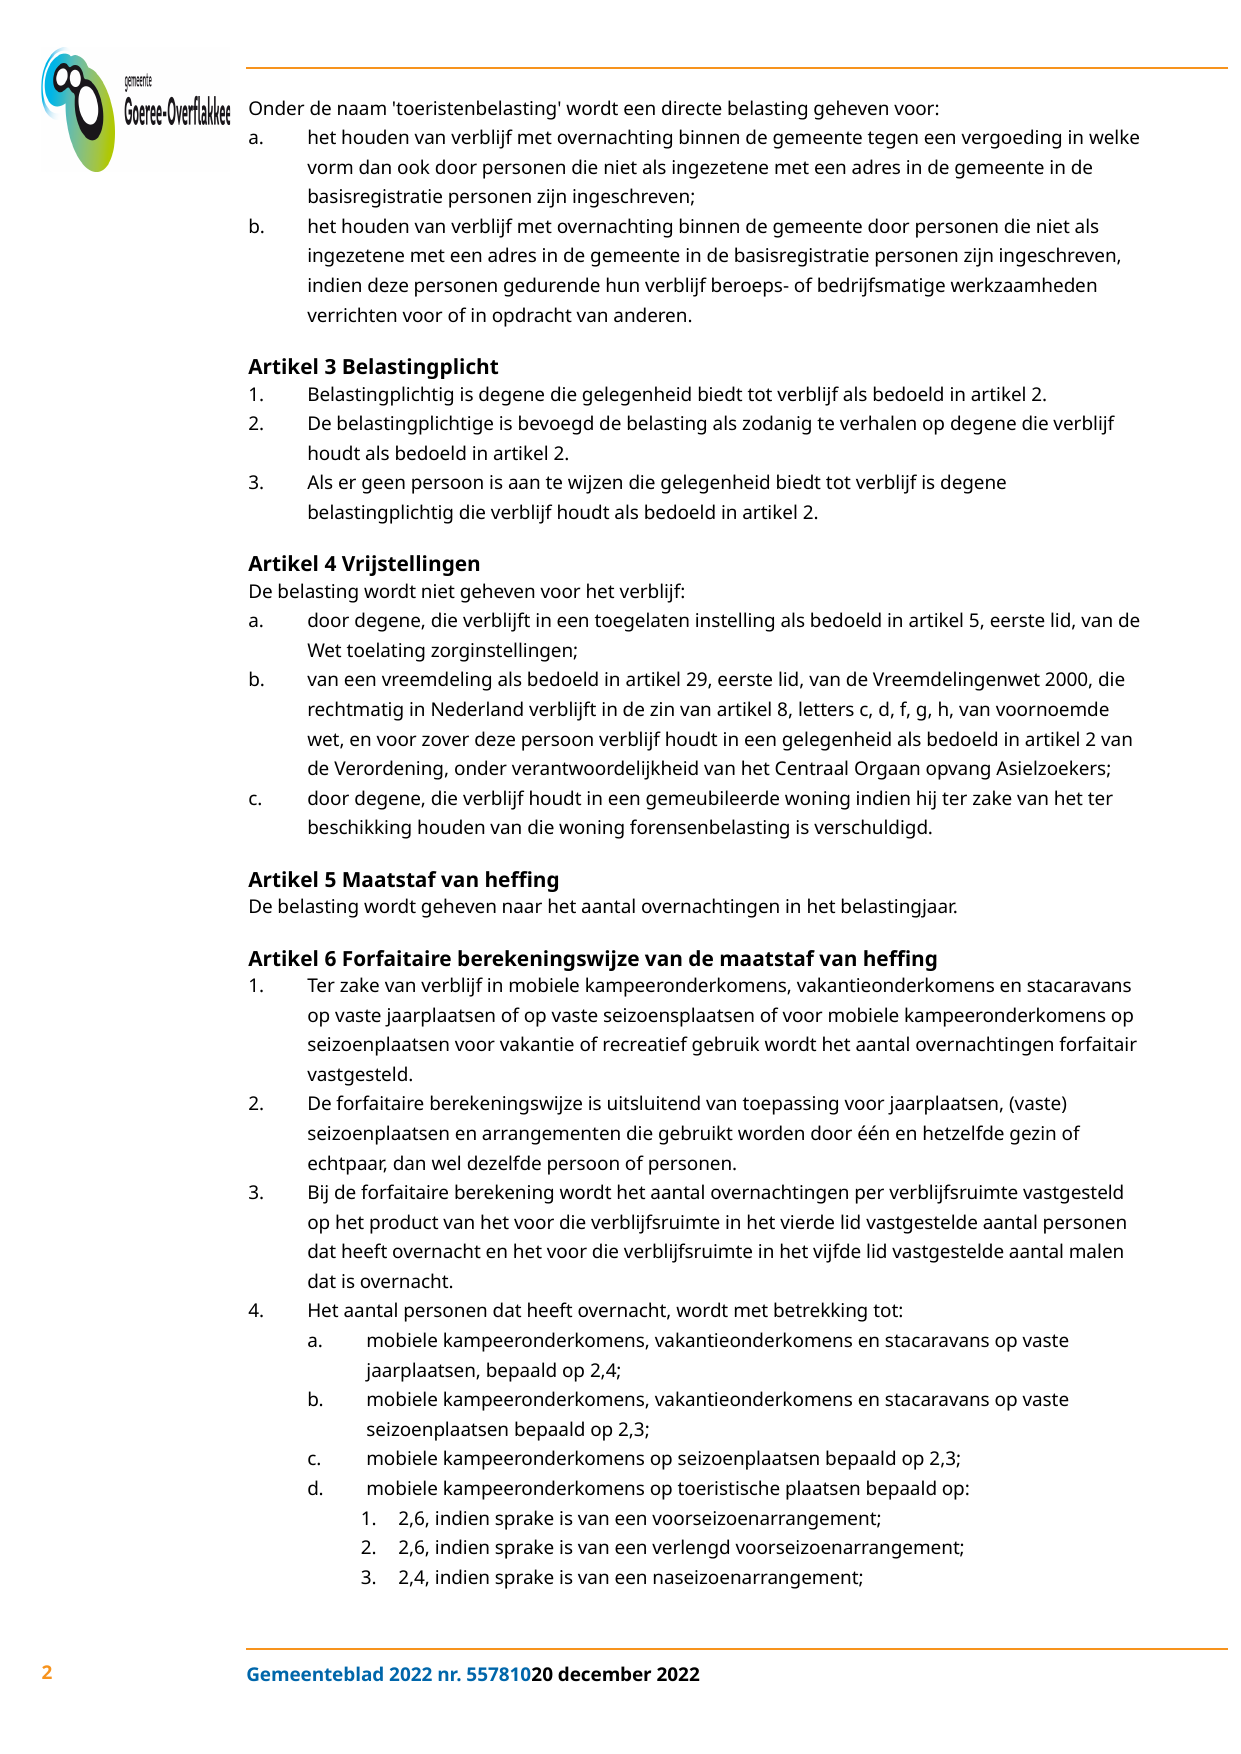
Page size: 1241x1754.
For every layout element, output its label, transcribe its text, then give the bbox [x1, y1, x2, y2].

list Het aantal personen dat heeft overnacht, wordt met betrekking tot: [248, 1298, 1152, 1323]
text De belasting wordt geheven naar het aantal overnachtingen in het belastingjaar. [248, 893, 1152, 919]
list het houden van verblijf met overnachting binnen de gemeente door personen die niet als ingezetene met een adres in de gemeente in de basisregistratie personen zijn ingeschreven, indien deze personen gedurende hun verblijf beroeps- of bedrijfsmatige werkzaamheden verrichten voor of in opdracht van anderen. [248, 213, 1152, 328]
text Artikel 6 Forfaitaire berekeningswijze van de maatstaf van heffing [248, 944, 1152, 972]
list Belastingplichtig is degene die gelegenheid biedt tot verblijf als bedoeld in artikel 2. [248, 381, 1152, 406]
list door degene, die verblijf houdt in een gemeubileerde woning indien hij ter zake van het ter beschikking houden van die woning forensenbelasting is verschuldigd. [248, 785, 1152, 840]
list De belastingplichtige is bevoegd de belasting als zodanig te verhalen op degene die verblijf houdt als bedoeld in artikel 2. [248, 410, 1152, 466]
text Artikel 3 Belastingplicht [248, 352, 1152, 381]
list De forfaitaire berekeningswijze is uitsluitend van toepassing voor jaarplaatsen, (vaste) seizoenplaatsen en arrangementen die gebruikt worden door één en hetzelfde gezin of echtpaar, dan wel dezelfde persoon of personen. [248, 1091, 1152, 1176]
list van een vreemdeling als bedoeld in artikel 29, eerste lid, van de Vreemdelingenwet 2000, die rechtmatig in Nederland verblijft in de zin van artikel 8, letters c, d, f, g, h, van voornoemde wet, en voor zover deze persoon verblijf houdt in een gelegenheid als bedoeld in artikel 2 van de Verordening, onder verantwoordelijkheid van het Centraal Orgaan opvang Asielzoekers; [248, 667, 1152, 781]
text Artikel 4 Vrijstellingen [248, 549, 1152, 578]
list 2,6, indien sprake is van een verlengd voorseizoenarrangement; [361, 1534, 1152, 1560]
list mobiele kampeeronderkomens, vakantieonderkomens en stacaravans op vaste seizoenplaatsen bepaald op 2,3; [307, 1386, 1152, 1442]
list mobiele kampeeronderkomens op seizoenplaatsen bepaald op 2,3; [307, 1446, 1152, 1471]
list Als er geen persoon is aan te wijzen die gelegenheid biedt tot verblijf is degene belastingplichtig die verblijf houdt als bedoeld in artikel 2. [248, 469, 1152, 525]
list 2,6, indien sprake is van een voorseizoenarrangement; [361, 1505, 1152, 1531]
list mobiele kampeeronderkomens, vakantieonderkomens en stacaravans op vaste jaarplaatsen, bepaald op 2,4; [307, 1327, 1152, 1383]
list 2,4, indien sprake is van een naseizoenarrangement; [361, 1564, 1152, 1590]
text De belasting wordt niet geheven voor het verblijf: [248, 578, 1152, 604]
text Artikel 5 Maatstaf van heffing [248, 865, 1152, 893]
list door degene, die verblijft in een toegelaten instelling als bedoeld in artikel 5, eerste lid, van de Wet toelating zorginstellingen; [248, 607, 1152, 663]
picture [41, 47, 231, 172]
text Onder de naam 'toeristenbelasting' wordt een directe belasting geheven voor: [248, 95, 1152, 121]
list Bij de forfaitaire berekening wordt het aantal overnachtingen per verblijfsruimte vastgesteld op het product van het voor die verblijfsruimte in het vierde lid vastgestelde aantal personen dat heeft overnacht en het voor die verblijfsruimte in het vijfde lid vastgestelde aantal malen dat is overnacht. [248, 1179, 1152, 1294]
list Ter zake van verblijf in mobiele kampeeronderkomens, vakantieonderkomens en stacaravans op vaste jaarplaatsen of op vaste seizoensplaatsen of voor mobiele kampeeronderkomens op seizoenplaatsen voor vakantie of recreatief gebruik wordt het aantal overnachtingen forfaitair vastgesteld. [248, 972, 1152, 1087]
list het houden van verblijf met overnachting binnen de gemeente tegen een vergoeding in welke vorm dan ook door personen die niet als ingezetene met een adres in de gemeente in de basisregistratie personen zijn ingeschreven; [248, 124, 1152, 209]
list mobiele kampeeronderkomens op toeristische plaatsen bepaald op: [307, 1475, 1152, 1501]
